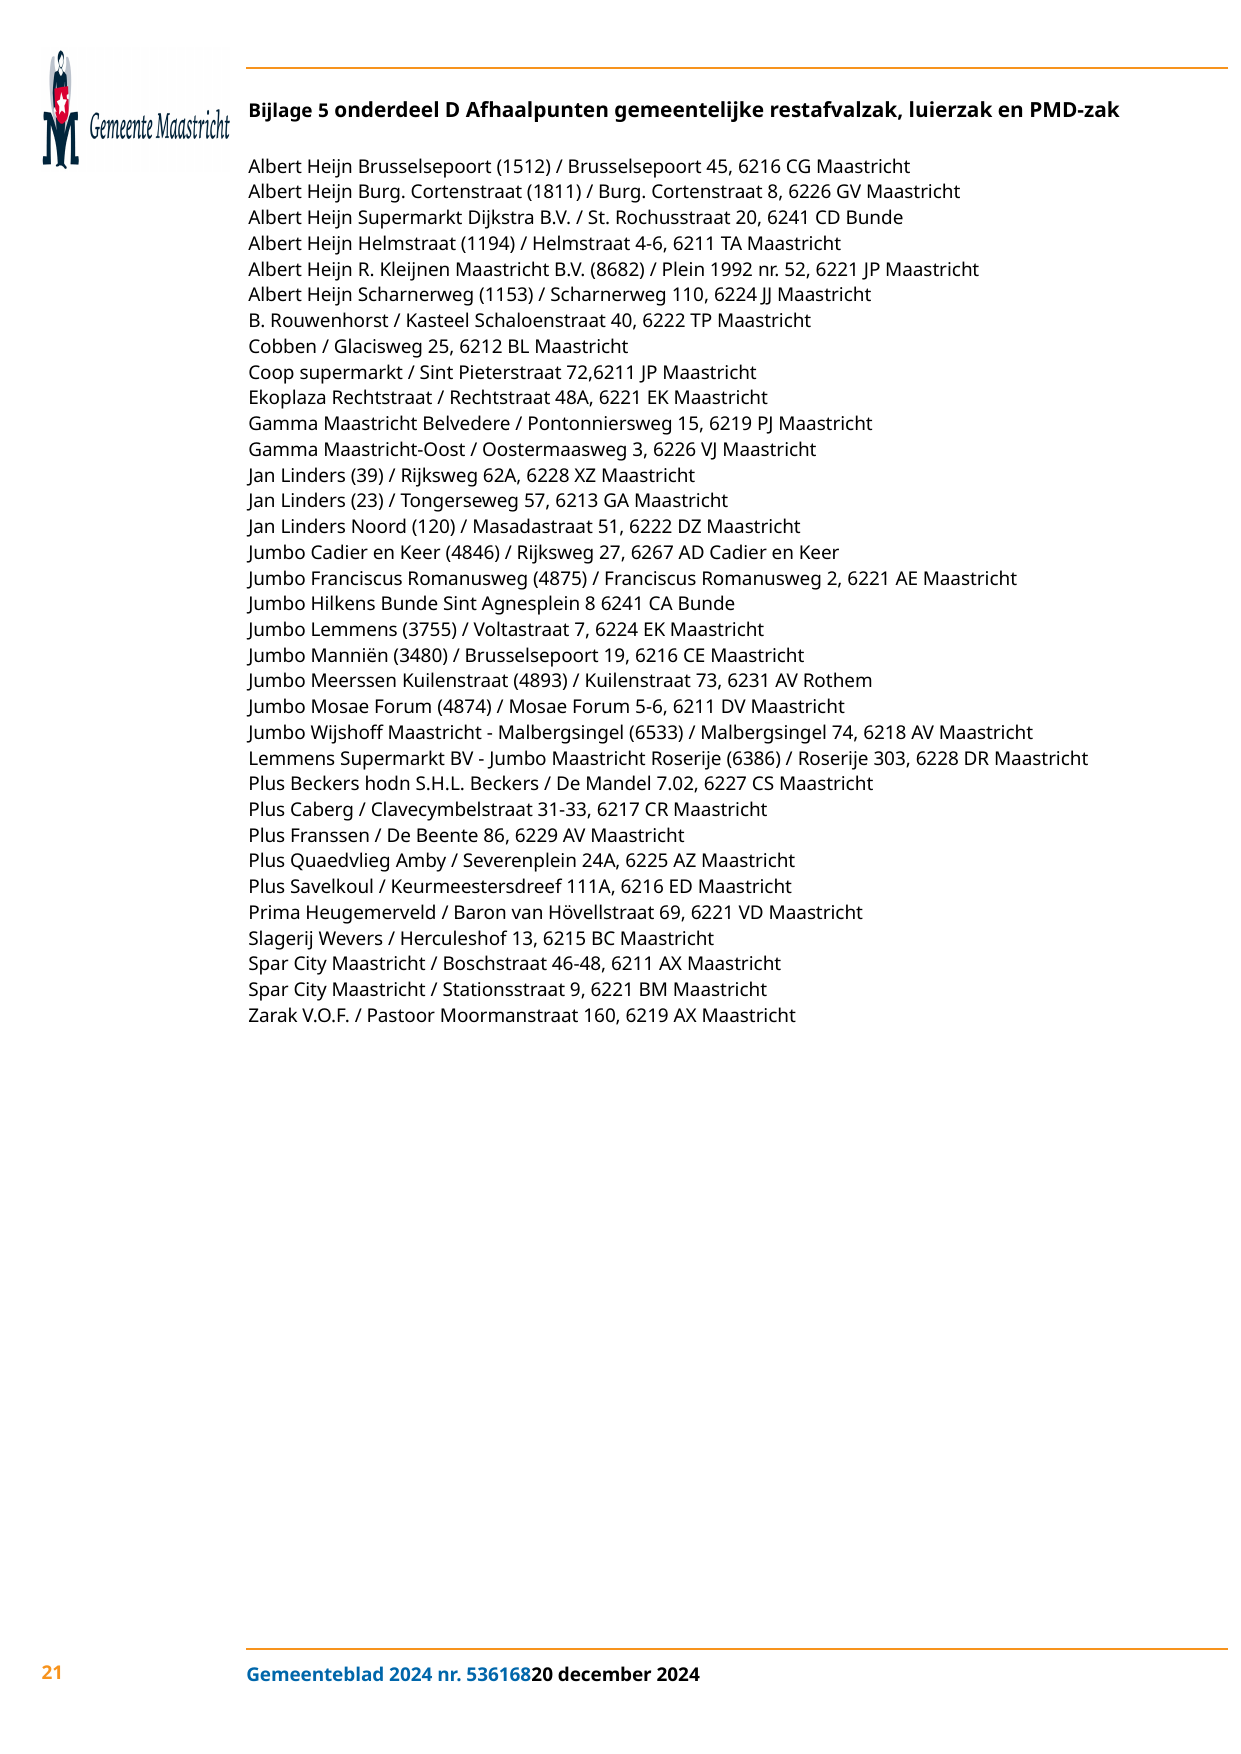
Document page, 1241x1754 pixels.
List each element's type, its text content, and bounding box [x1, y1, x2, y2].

table_cell Prima Heugemerveld / Baron van Hövellstraat 69, 6221 VD Maastricht [248, 899, 1152, 925]
table_cell Plus Caberg / Clavecymbelstraat 31-33, 6217 CR Maastricht [248, 796, 1152, 822]
table_cell Zarak V.O.F. / Pastoor Moormanstraat 160, 6219 AX Maastricht [248, 1002, 1152, 1028]
table_cell Plus Franssen / De Beente 86, 6229 AV Maastricht [248, 822, 1152, 848]
table_cell Cobben / Glacisweg 25, 6212 BL Maastricht [248, 333, 1152, 359]
picture [41, 47, 231, 172]
table_cell Jumbo Cadier en Keer (4846) / Rijksweg 27, 6267 AD Cadier en Keer [248, 539, 1152, 565]
table_cell Albert Heijn Burg. Cortenstraat (1811) / Burg. Cortenstraat 8, 6226 GV Maastricht [248, 179, 1152, 204]
table_cell Spar City Maastricht / Stationsstraat 9, 6221 BM Maastricht [248, 976, 1152, 1002]
table_cell Jumbo Meerssen Kuilenstraat (4893) / Kuilenstraat 73, 6231 AV Rothem [248, 668, 1152, 693]
table_cell Slagerij Wevers / Herculeshof 13, 6215 BC Maastricht [248, 925, 1152, 951]
table_cell Albert Heijn Helmstraat (1194) / Helmstraat 4-6, 6211 TA Maastricht [248, 230, 1152, 256]
table_cell Jumbo Lemmens (3755) / Voltastraat 7, 6224 EK Maastricht [248, 616, 1152, 642]
table_cell Jumbo Hilkens Bunde Sint Agnesplein 8 6241 CA Bunde [248, 590, 1152, 616]
table_cell Plus Quaedvlieg Amby / Severenplein 24A, 6225 AZ Maastricht [248, 848, 1152, 873]
table_cell Gamma Maastricht Belvedere / Pontonniersweg 15, 6219 PJ Maastricht [248, 410, 1152, 436]
table_header Albert Heijn Brusselsepoort (1512) / Brusselsepoort 45, 6216 CG Maastricht [248, 153, 1152, 179]
table_cell B. Rouwenhorst / Kasteel Schaloenstraat 40, 6222 TP Maastricht [248, 308, 1152, 333]
table_cell Albert Heijn Supermarkt Dijkstra B.V. / St. Rochusstraat 20, 6241 CD Bunde [248, 205, 1152, 230]
table_cell Spar City Maastricht / Boschstraat 46-48, 6211 AX Maastricht [248, 951, 1152, 976]
table_cell Jumbo Franciscus Romanusweg (4875) / Franciscus Romanusweg 2, 6221 AE Maastricht [248, 565, 1152, 590]
table_cell Jumbo Manniën (3480) / Brusselsepoort 19, 6216 CE Maastricht [248, 642, 1152, 668]
table_cell Albert Heijn R. Kleijnen Maastricht B.V. (8682) / Plein 1992 nr. 52, 6221 JP Maastricht [248, 256, 1152, 282]
table_cell Gamma Maastricht-Oost / Oostermaasweg 3, 6226 VJ Maastricht [248, 436, 1152, 462]
table_cell Plus Savelkoul / Keurmeestersdreef 111A, 6216 ED Maastricht [248, 874, 1152, 899]
table_cell Lemmens Supermarkt BV - Jumbo Maastricht Roserije (6386) / Roserije 303, 6228 DR Maastricht [248, 745, 1152, 771]
table_cell Jan Linders Noord (120) / Masadastraat 51, 6222 DZ Maastricht [248, 513, 1152, 539]
text Bijlage 5 onderdeel D Afhaalpunten gemeentelijke restafvalzak, luierzak en PMD-zak [248, 95, 1152, 123]
table_cell Jumbo Wijshoff Maastricht - Malbergsingel (6533) / Malbergsingel 74, 6218 AV Maastricht [248, 719, 1152, 745]
table_cell Ekoplaza Rechtstraat / Rechtstraat 48A, 6221 EK Maastricht [248, 385, 1152, 410]
table_cell Jan Linders (23) / Tongerseweg 57, 6213 GA Maastricht [248, 488, 1152, 513]
table_cell Albert Heijn Scharnerweg (1153) / Scharnerweg 110, 6224 JJ Maastricht [248, 282, 1152, 307]
table_cell Coop supermarkt / Sint Pieterstraat 72,6211 JP Maastricht [248, 359, 1152, 384]
table_cell Jan Linders (39) / Rijksweg 62A, 6228 XZ Maastricht [248, 462, 1152, 487]
table_cell Jumbo Mosae Forum (4874) / Mosae Forum 5-6, 6211 DV Maastricht [248, 693, 1152, 719]
table_cell Plus Beckers hodn S.H.L. Beckers / De Mandel 7.02, 6227 CS Maastricht [248, 771, 1152, 796]
